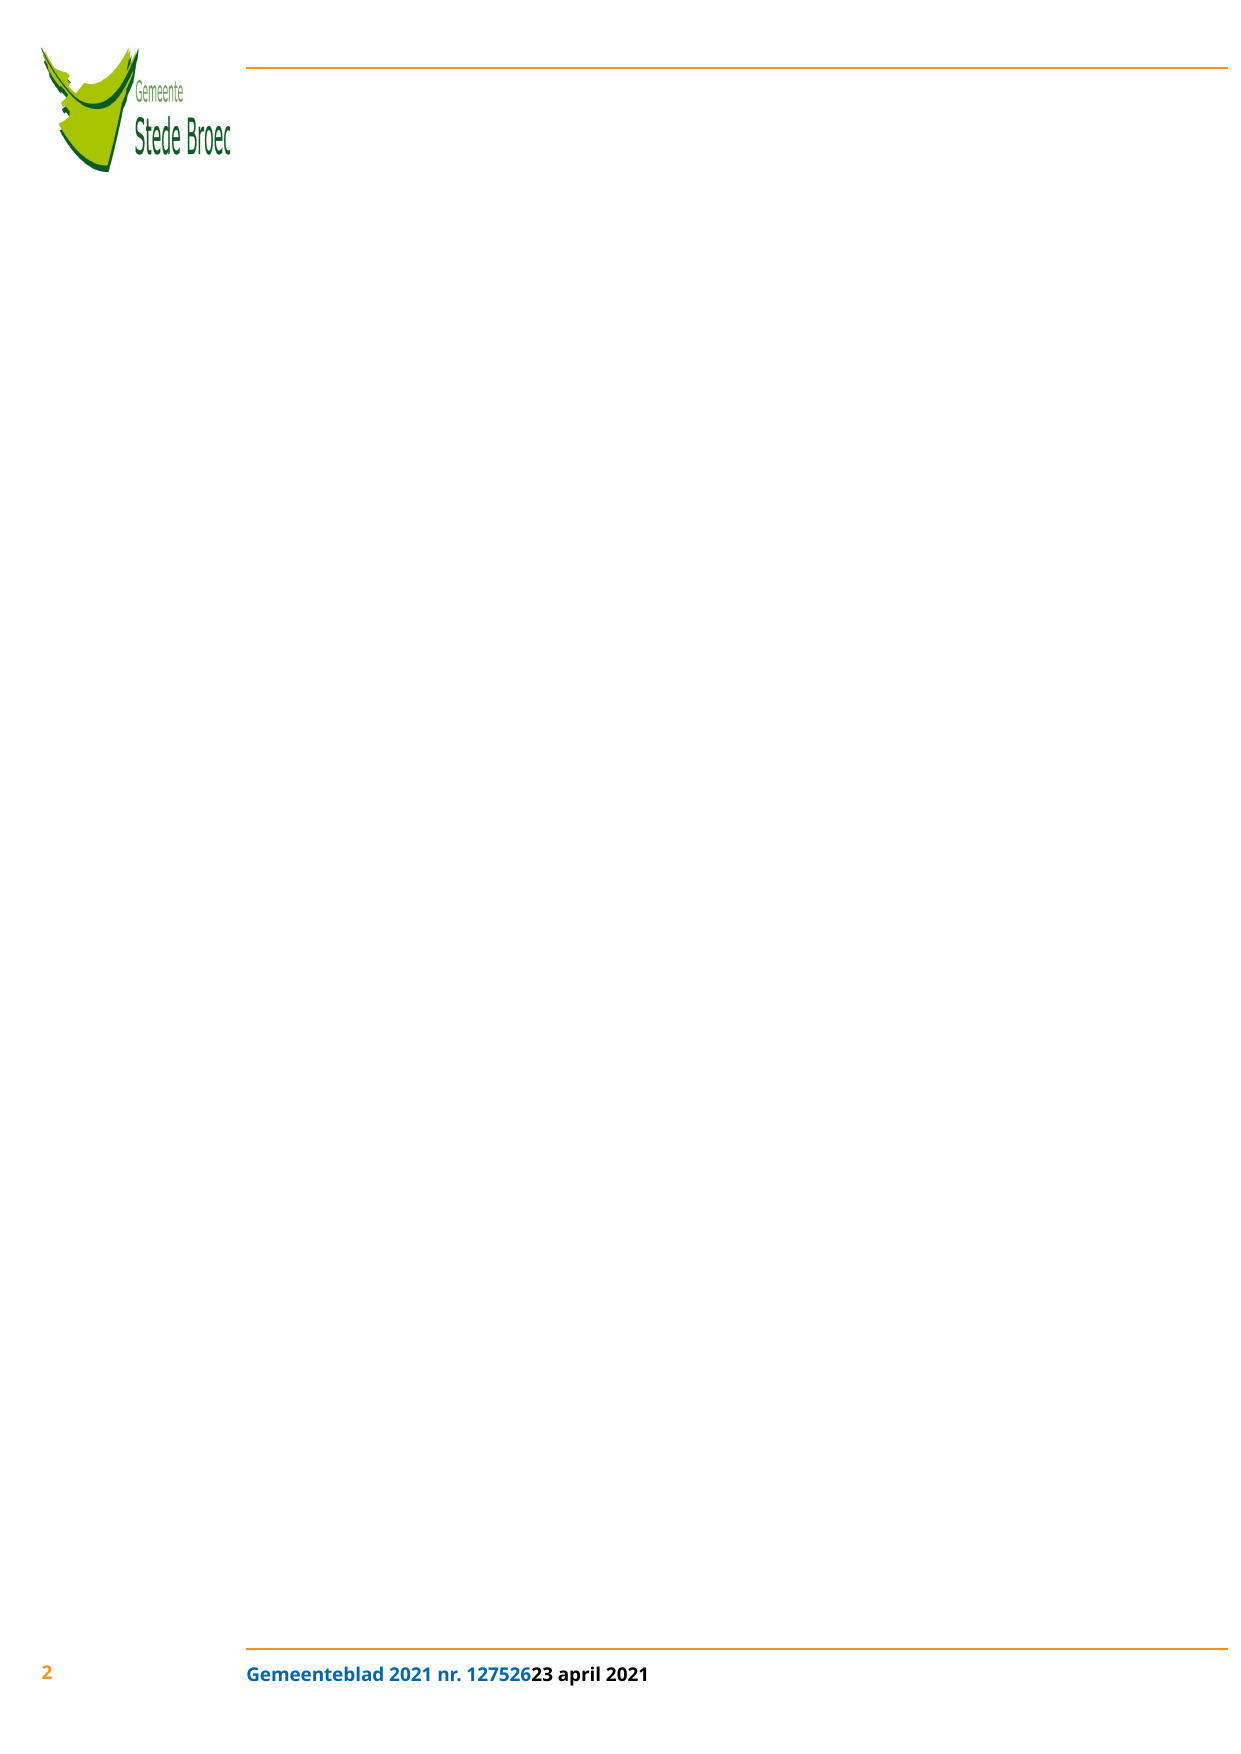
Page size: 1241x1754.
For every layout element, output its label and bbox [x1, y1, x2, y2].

picture [41, 47, 231, 172]
